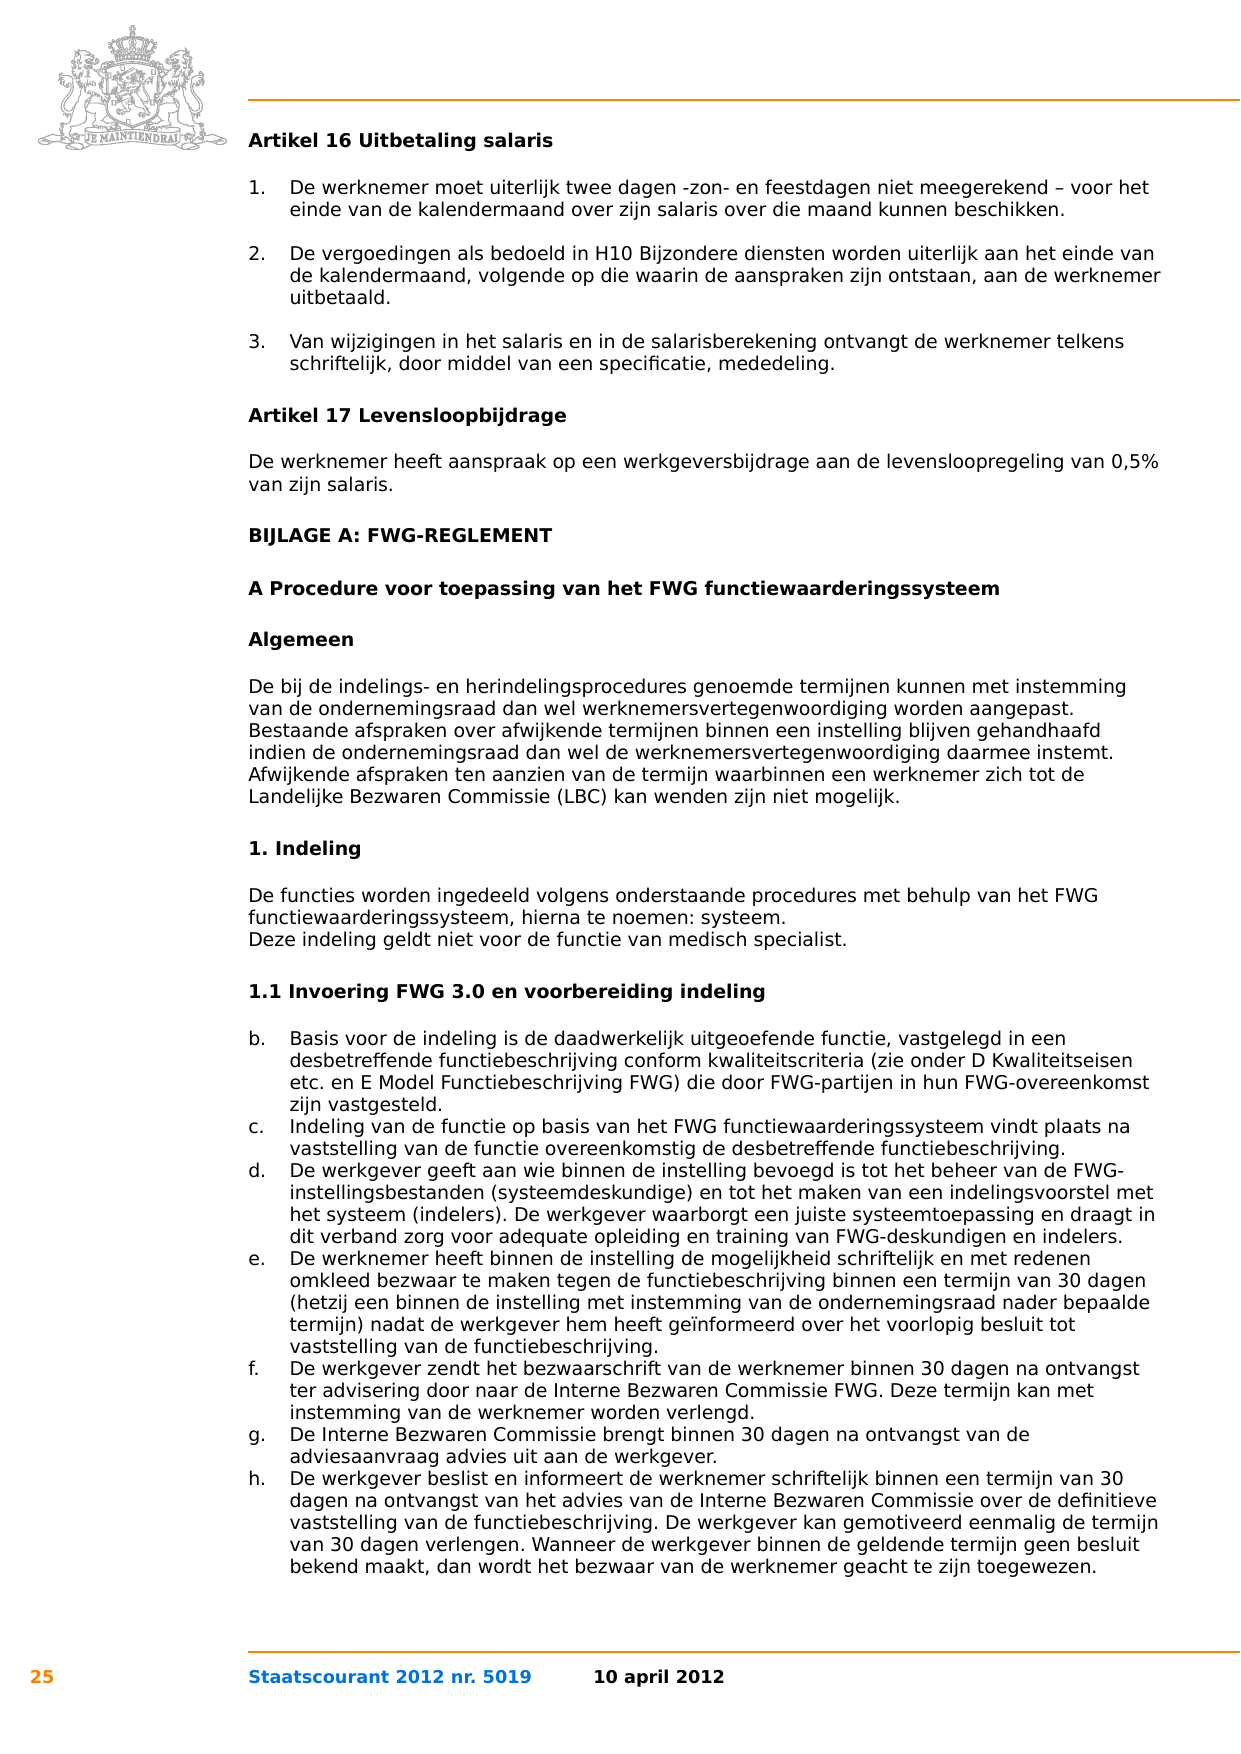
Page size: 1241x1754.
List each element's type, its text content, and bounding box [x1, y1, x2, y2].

text 2. De vergoedingen als bedoeld in H10 Bijzondere diensten worden uiterlijk aan het einde van de kalendermaand, volgende op die waarin de aanspraken zijn ontstaan, aan de werknemer uitbetaald. [248, 243, 1163, 309]
subtitle Artikel 17 Levensloopbijdrage [248, 404, 1163, 426]
subtitle Algemeen [248, 629, 1163, 651]
subtitle BIJLAGE A: FWG-REGLEMENT [248, 525, 1163, 547]
text h. De werkgever beslist en informeert de werknemer schriftelijk binnen een termijn van 30 dagen na ontvangst van het advies van de Interne Bezwaren Commissie over de definitieve vaststelling van de functiebeschrijving. De werkgever kan gemotiveerd eenmalig de termijn van 30 dagen verlengen. Wanneer de werkgever binnen de geldende termijn geen besluit bekend maakt, dan wordt het bezwaar van de werknemer geacht te zijn toegewezen. [248, 1468, 1163, 1578]
text e. De werknemer heeft binnen de instelling de mogelijkheid schriftelijk en met redenen omkleed bezwaar te maken tegen de functiebeschrijving binnen een termijn van 30 dagen (hetzij een binnen de instelling met instemming van de ondernemingsraad nader bepaalde termijn) nadat de werkgever hem heeft geïnformeerd over het voorlopig besluit tot vaststelling van de functiebeschrijving. [248, 1248, 1163, 1358]
text De werknemer heeft aanspraak op een werkgeversbijdrage aan de levensloopregeling van 0,5% van zijn salaris. [248, 451, 1163, 495]
text De functies worden ingedeeld volgens onderstaande procedures met behulp van het FWG functiewaarderingssysteem, hierna te noemen: systeem. [248, 885, 1163, 929]
text Deze indeling geldt niet voor de functie van medisch specialist. [248, 929, 1163, 951]
text d. De werkgever geeft aan wie binnen de instelling bevoegd is tot het beheer van de FWG-instellingsbestanden (systeemdeskundige) en tot het maken van een indelingsvoorstel met het systeem (indelers). De werkgever waarborgt een juiste systeemtoepassing en draagt in dit verband zorg voor adequate opleiding en training van FWG-deskundigen en indelers. [248, 1160, 1163, 1248]
subtitle 1.1 Invoering FWG 3.0 en voorbereiding indeling [248, 981, 1163, 1003]
subtitle Artikel 16 Uitbetaling salaris [248, 130, 1163, 152]
text c. Indeling van de functie op basis van het FWG functiewaarderingssysteem vindt plaats na vaststelling van de functie overeenkomstig de desbetreffende functiebeschrijving. [248, 1116, 1163, 1160]
subtitle 1. Indeling [248, 838, 1163, 860]
text 1. De werknemer moet uiterlijk twee dagen -zon- en feestdagen niet meegerekend – voor het einde van de kalendermaand over zijn salaris over die maand kunnen beschikken. [248, 177, 1163, 221]
text 3. Van wijzigingen in het salaris en in de salarisberekening ontvangt de werknemer telkens schriftelijk, door middel van een specificatie, mededeling. [248, 331, 1163, 374]
picture [38, 25, 227, 150]
subtitle A Procedure voor toepassing van het FWG functiewaarderingssysteem [248, 577, 1163, 599]
text b. Basis voor de indeling is de daadwerkelijk uitgeoefende functie, vastgelegd in een desbetreffende functiebeschrijving conform kwaliteitscriteria (zie onder D Kwaliteitseisen etc. en E Model Functiebeschrijving FWG) die door FWG-partijen in hun FWG-overeenkomst zijn vastgesteld. [248, 1028, 1163, 1116]
text f. De werkgever zendt het bezwaarschrift van de werknemer binnen 30 dagen na ontvangst ter advisering door naar de Interne Bezwaren Commissie FWG. Deze termijn kan met instemming van de werknemer worden verlengd. [248, 1358, 1163, 1424]
text g. De Interne Bezwaren Commissie brengt binnen 30 dagen na ontvangst van de adviesaanvraag advies uit aan de werkgever. [248, 1424, 1163, 1468]
text De bij de indelings- en herindelingsprocedures genoemde termijnen kunnen met instemming van de ondernemingsraad dan wel werknemersvertegenwoordiging worden aangepast. Bestaande afspraken over afwijkende termijnen binnen een instelling blijven gehandhaafd indien de ondernemingsraad dan wel de werknemersvertegenwoordiging daarmee instemt. [248, 676, 1163, 764]
text Afwijkende afspraken ten aanzien van de termijn waarbinnen een werknemer zich tot de Landelijke Bezwaren Commissie (LBC) kan wenden zijn niet mogelijk. [248, 764, 1163, 808]
